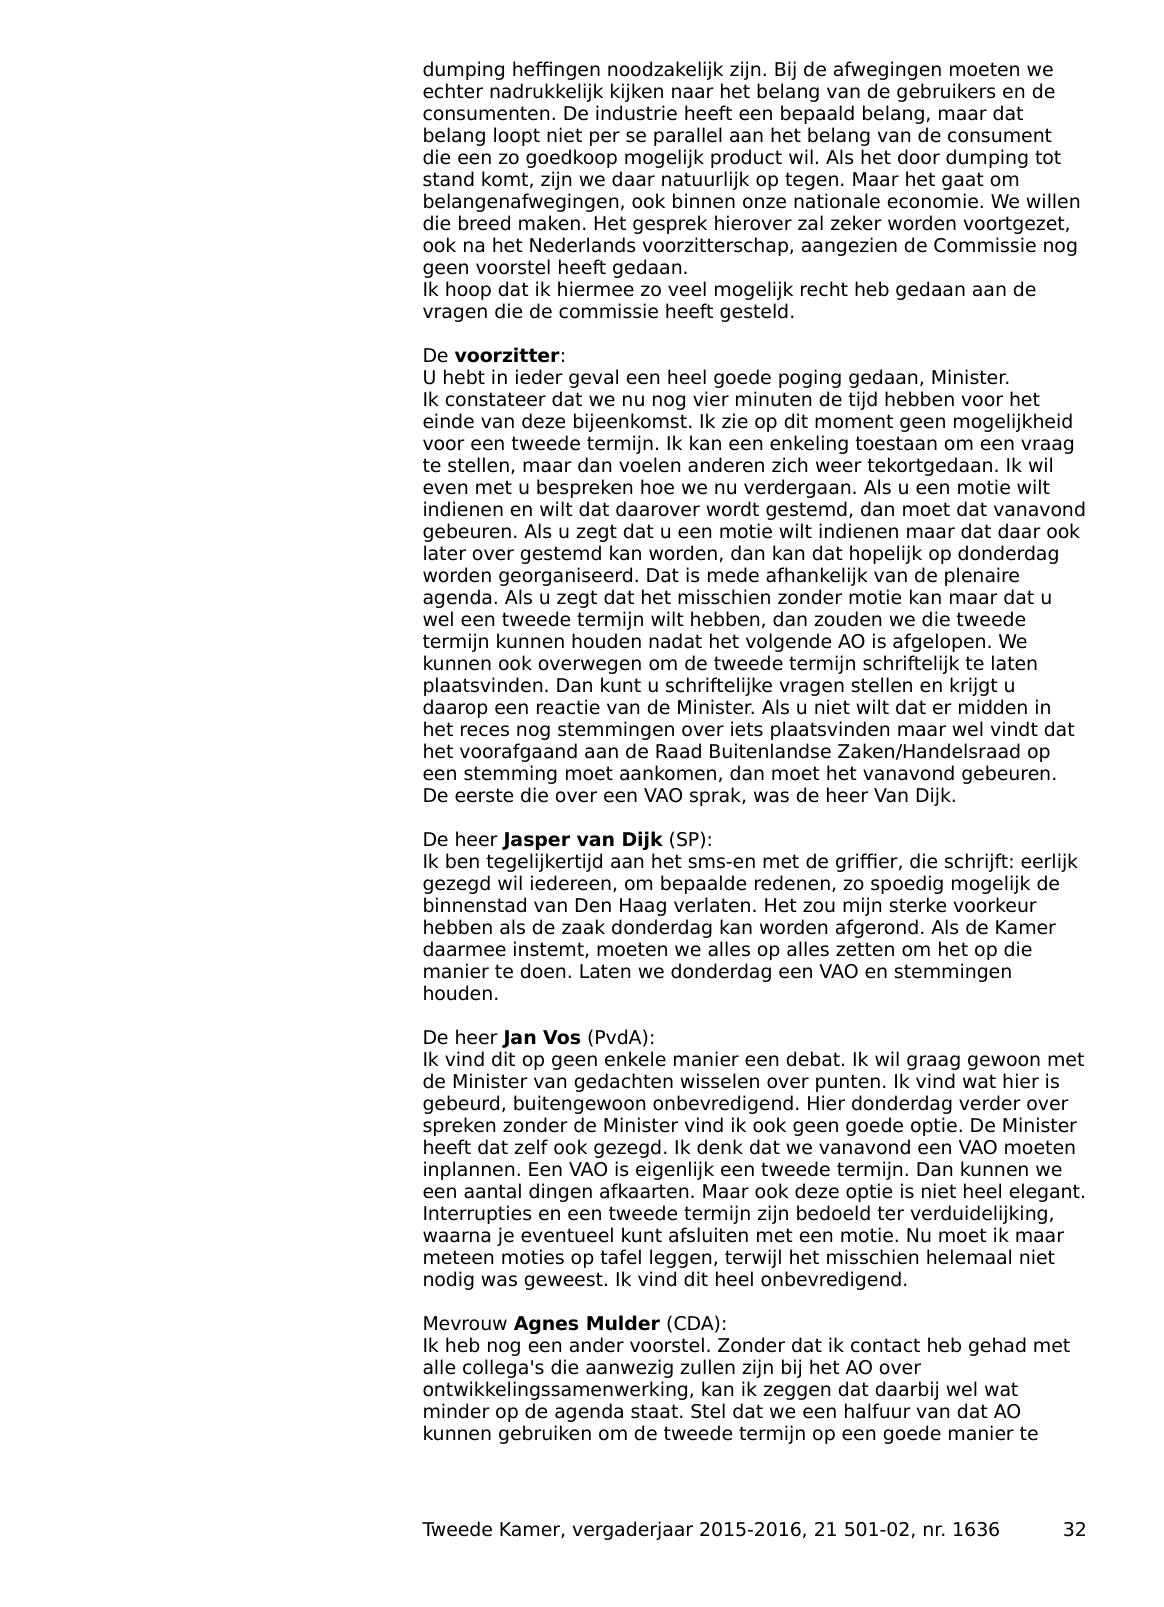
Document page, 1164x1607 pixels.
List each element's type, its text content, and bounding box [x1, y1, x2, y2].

text Ik heb nog een ander voorstel. Zonder dat ik contact heb gehad met alle collega's die aanwezig zullen zijn bij het AO over ontwikkelingssamenwerking, kan ik zeggen dat daarbij wel wat minder op de agenda staat. Stel dat we een halfuur van dat AO kunnen gebruiken om de tweede termijn op een goede manier te [422, 1335, 1087, 1444]
text U hebt in ieder geval een heel goede poging gedaan, Minister. [422, 367, 1087, 389]
text De voorzitter: [422, 345, 1087, 367]
text De heer Jasper van Dijk (SP): [422, 829, 1087, 851]
text Ik vind dit op geen enkele manier een debat. Ik wil graag gewoon met de Minister van gedachten wisselen over punten. Ik vind wat hier is gebeurd, buitengewoon onbevredigend. Hier donderdag verder over spreken zonder de Minister vind ik ook geen goede optie. De Minister heeft dat zelf ook gezegd. Ik denk dat we vanavond een VAO moeten inplannen. Een VAO is eigenlijk een tweede termijn. Dan kunnen we een aantal dingen afkaarten. Maar ook deze optie is niet heel elegant. Interrupties en een tweede termijn zijn bedoeld ter verduidelijking, waarna je eventueel kunt afsluiten met een motie. Nu moet ik maar meteen moties op tafel leggen, terwijl het misschien helemaal niet nodig was geweest. Ik vind dit heel onbevredigend. [422, 1049, 1087, 1291]
text Ik hoop dat ik hiermee zo veel mogelijk recht heb gedaan aan de vragen die de commissie heeft gesteld. [422, 279, 1087, 323]
text De eerste die over een VAO sprak, was de heer Van Dijk. [422, 784, 1087, 807]
text Ik ben tegelijkertijd aan het sms-en met de griffier, die schrijft: eerlijk gezegd wil iedereen, om bepaalde redenen, zo spoedig mogelijk de binnenstad van Den Haag verlaten. Het zou mijn sterke voorkeur hebben als de zaak donderdag kan worden afgerond. Als de Kamer daarmee instemt, moeten we alles op alles zetten om het op die manier te doen. Laten we donderdag een VAO en stemmingen houden. [422, 851, 1087, 1004]
text dumping heffingen noodzakelijk zijn. Bij de afwegingen moeten we echter nadrukkelijk kijken naar het belang van de gebruikers en de consumenten. De industrie heeft een bepaald belang, maar dat belang loopt niet per se parallel aan het belang van de consument die een zo goedkoop mogelijk product wil. Als het door dumping tot stand komt, zijn we daar natuurlijk op tegen. Maar het gaat om belangenafwegingen, ook binnen onze nationale economie. We willen die breed maken. Het gesprek hierover zal zeker worden voortgezet, ook na het Nederlands voorzitterschap, aangezien de Commissie nog geen voorstel heeft gedaan. [422, 59, 1087, 279]
text Ik constateer dat we nu nog vier minuten de tijd hebben voor het einde van deze bijeenkomst. Ik zie op dit moment geen mogelijkheid voor een tweede termijn. Ik kan een enkeling toestaan om een vraag te stellen, maar dan voelen anderen zich weer tekortgedaan. Ik wil even met u bespreken hoe we nu verdergaan. Als u een motie wilt indienen en wilt dat daarover wordt gestemd, dan moet dat vanavond gebeuren. Als u zegt dat u een motie wilt indienen maar dat daar ook later over gestemd kan worden, dan kan dat hopelijk op donderdag worden georganiseerd. Dat is mede afhankelijk van de plenaire agenda. Als u zegt dat het misschien zonder motie kan maar dat u wel een tweede termijn wilt hebben, dan zouden we die tweede termijn kunnen houden nadat het volgende AO is afgelopen. We kunnen ook overwegen om de tweede termijn schriftelijk te laten plaatsvinden. Dan kunt u schriftelijke vragen stellen en krijgt u daarop een reactie van de Minister. Als u niet wilt dat er midden in het reces nog stemmingen over iets plaatsvinden maar wel vindt dat het voorafgaand aan de Raad Buitenlandse Zaken/Handelsraad op een stemming moet aankomen, dan moet het vanavond gebeuren. [422, 389, 1087, 784]
text De heer Jan Vos (PvdA): [422, 1027, 1087, 1049]
text Mevrouw Agnes Mulder (CDA): [422, 1313, 1087, 1335]
